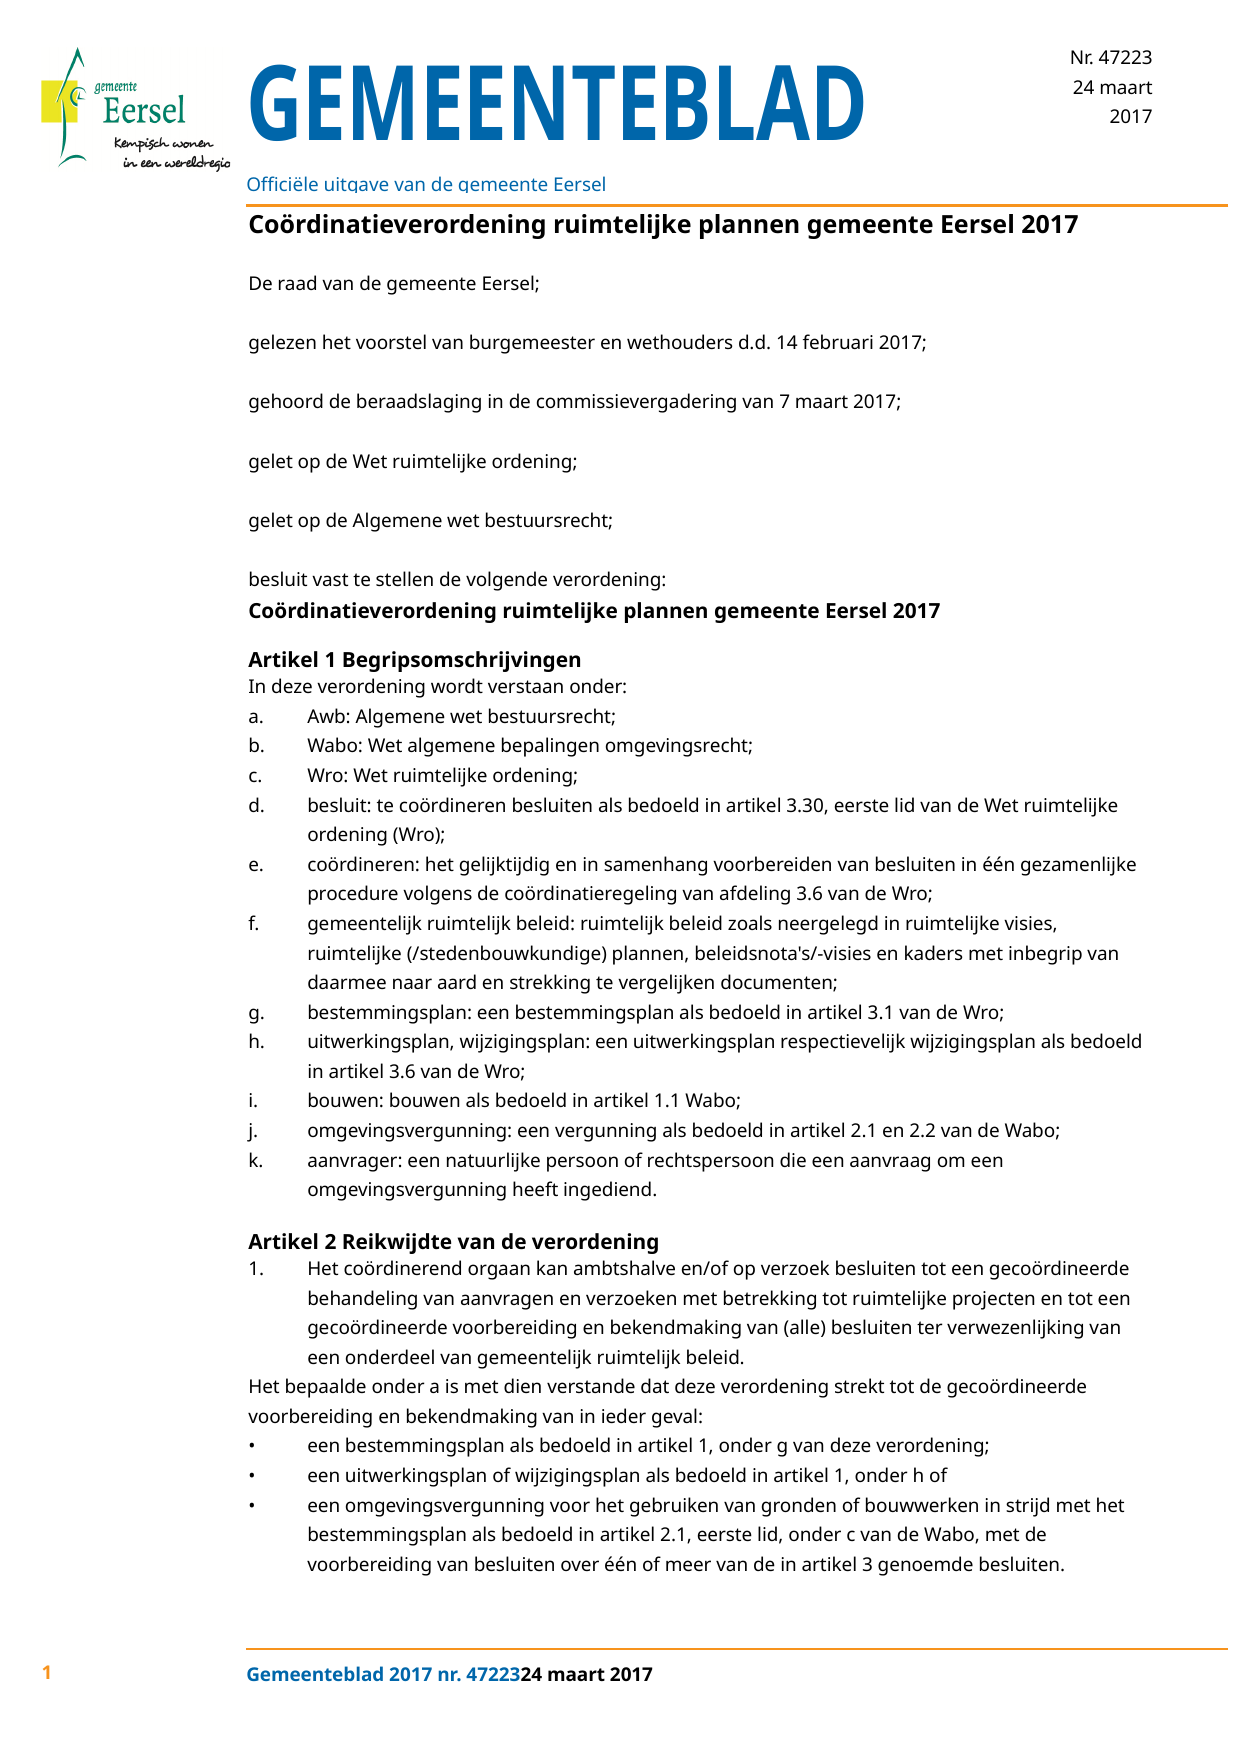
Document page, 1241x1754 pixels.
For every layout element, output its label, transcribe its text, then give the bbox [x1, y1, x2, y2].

list Wro: Wet ruimtelijke ordening; [248, 762, 1152, 788]
text gelezen het voorstel van burgemeester en wethouders d.d. 14 februari 2017; [248, 329, 1152, 355]
text Coördinatieverordening ruimtelijke plannen gemeente Eersel 2017 [248, 207, 1152, 241]
picture [41, 47, 231, 172]
list Wabo: Wet algemene bepalingen omgevingsrecht; [248, 733, 1152, 758]
list Het coördinerend orgaan kan ambtshalve en/of op verzoek besluiten tot een gecoördineerde behandeling van aanvragen en verzoeken met betrekking tot ruimtelijke projecten en tot een gecoördineerde voorbereiding en bekendmaking van (alle) besluiten ter verwezenlijking van een onderdeel van gemeentelijk ruimtelijk beleid. [248, 1255, 1152, 1370]
text Het bepaalde onder a is met dien verstande dat deze verordening strekt tot de gecoördineerde voorbereiding en bekendmaking van in ieder geval: [248, 1373, 1152, 1429]
list omgevingsvergunning: een vergunning als bedoeld in artikel 2.1 en 2.2 van de Wabo; [248, 1117, 1152, 1143]
text De raad van de gemeente Eersel; [248, 270, 1152, 296]
list een bestemmingsplan als bedoeld in artikel 1, onder g van deze verordening; [248, 1433, 1152, 1458]
text In deze verordening wordt verstaan onder: [248, 673, 1152, 699]
list bouwen: bouwen als bedoeld in artikel 1.1 Wabo; [248, 1088, 1152, 1113]
list een omgevingsvergunning voor het gebruiken van gronden of bouwwerken in strijd met het bestemmingsplan als bedoeld in artikel 2.1, eerste lid, onder c van de Wabo, met de voorbereiding van besluiten over één of meer van de in artikel 3 genoemde besluiten. [248, 1492, 1152, 1577]
list bestemmingsplan: een bestemmingsplan als bedoeld in artikel 3.1 van de Wro; [248, 999, 1152, 1024]
list een uitwerkingsplan of wijzigingsplan als bedoeld in artikel 1, onder h of [248, 1462, 1152, 1488]
list gemeentelijk ruimtelijk beleid: ruimtelijk beleid zoals neergelegd in ruimtelijke visies, ruimtelijke (/stedenbouwkundige) plannen, beleidsnota's/-visies en kaders met inbegrip van daarmee naar aard en strekking te vergelijken documenten; [248, 910, 1152, 995]
list Awb: Algemene wet bestuursrecht; [248, 703, 1152, 729]
list besluit: te coördineren besluiten als bedoeld in artikel 3.30, eerste lid van de Wet ruimtelijke ordening (Wro); [248, 792, 1152, 847]
text Artikel 2 Reikwijdte van de verordening [248, 1227, 1152, 1255]
list uitwerkingsplan, wijzigingsplan: een uitwerkingsplan respectievelijk wijzigingsplan als bedoeld in artikel 3.6 van de Wro; [248, 1028, 1152, 1084]
text besluit vast te stellen de volgende verordening: [248, 566, 1152, 592]
text gelet op de Wet ruimtelijke ordening; [248, 448, 1152, 473]
text gehoord de beraadslaging in de commissievergadering van 7 maart 2017; [248, 389, 1152, 414]
list aanvrager: een natuurlijke persoon of rechtspersoon die een aanvraag om een omgevingsvergunning heeft ingediend. [248, 1147, 1152, 1202]
text Artikel 1 Begripsomschrijvingen [248, 645, 1152, 673]
text gelet op de Algemene wet bestuursrecht; [248, 507, 1152, 533]
text Coördinatieverordening ruimtelijke plannen gemeente Eersel 2017 [248, 596, 1152, 624]
list coördineren: het gelijktijdig en in samenhang voorbereiden van besluiten in één gezamenlijke procedure volgens de coördinatieregeling van afdeling 3.6 van de Wro; [248, 851, 1152, 906]
